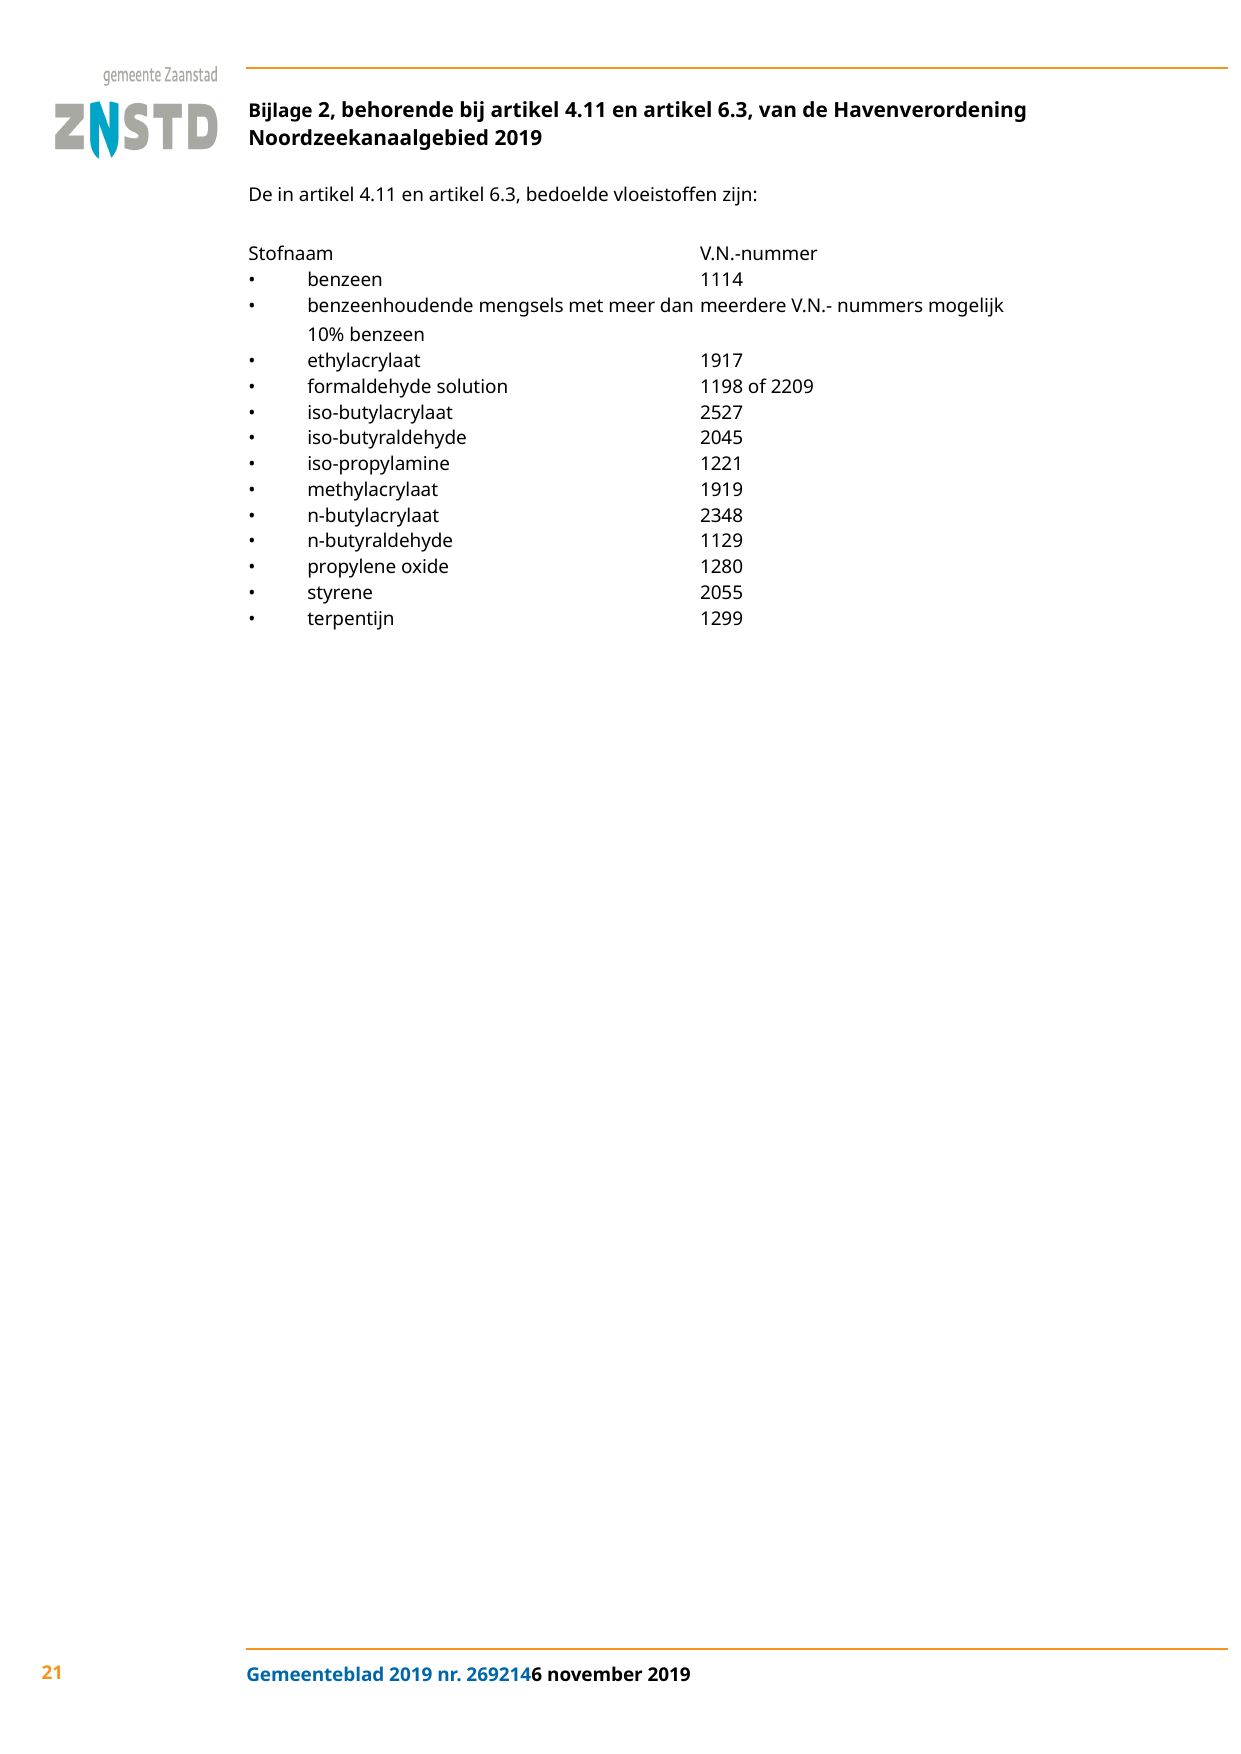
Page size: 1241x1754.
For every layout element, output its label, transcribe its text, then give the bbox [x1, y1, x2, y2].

table_cell 1280 [700, 553, 1152, 579]
table_cell terpentijn [248, 605, 700, 630]
table_cell ethylacrylaat [248, 348, 700, 373]
table_header V.N.-nummer [700, 241, 1152, 266]
table_cell 2527 [700, 399, 1152, 424]
table_cell formaldehyde solution [248, 373, 700, 399]
table_cell 1114 [700, 266, 1152, 292]
table_header Stofnaam [248, 241, 700, 266]
table_cell methylacrylaat [248, 476, 700, 502]
table_cell n-butylacrylaat [248, 502, 700, 527]
table_cell meerdere V.N.- nummers mogelijk [700, 292, 1152, 347]
table_cell propylene oxide [248, 553, 700, 579]
text De in artikel 4.11 en artikel 6.3, bedoelde vloeistoffen zijn: [248, 181, 1152, 207]
table_cell benzeenhoudende mengsels met meer dan 10% benzeen [248, 292, 700, 347]
table_cell 1299 [700, 605, 1152, 630]
table_cell iso-butylacrylaat [248, 399, 700, 424]
table_cell 2348 [700, 502, 1152, 527]
table_cell 1198 of 2209 [700, 373, 1152, 399]
text Bijlage 2, behorende bij artikel 4.11 en artikel 6.3, van de Havenverordening Noordzeekanaalgebied 2019 [248, 95, 1152, 152]
table_cell iso-butyraldehyde [248, 425, 700, 450]
picture [41, 47, 231, 172]
table_cell 1129 [700, 528, 1152, 553]
table_cell styrene [248, 579, 700, 605]
table_cell iso-propylamine [248, 450, 700, 476]
table_cell benzeen [248, 266, 700, 292]
table_cell n-butyraldehyde [248, 528, 700, 553]
table_cell 1919 [700, 476, 1152, 502]
table_cell 2045 [700, 425, 1152, 450]
table_cell 2055 [700, 579, 1152, 605]
table_cell 1917 [700, 348, 1152, 373]
table_cell 1221 [700, 450, 1152, 476]
